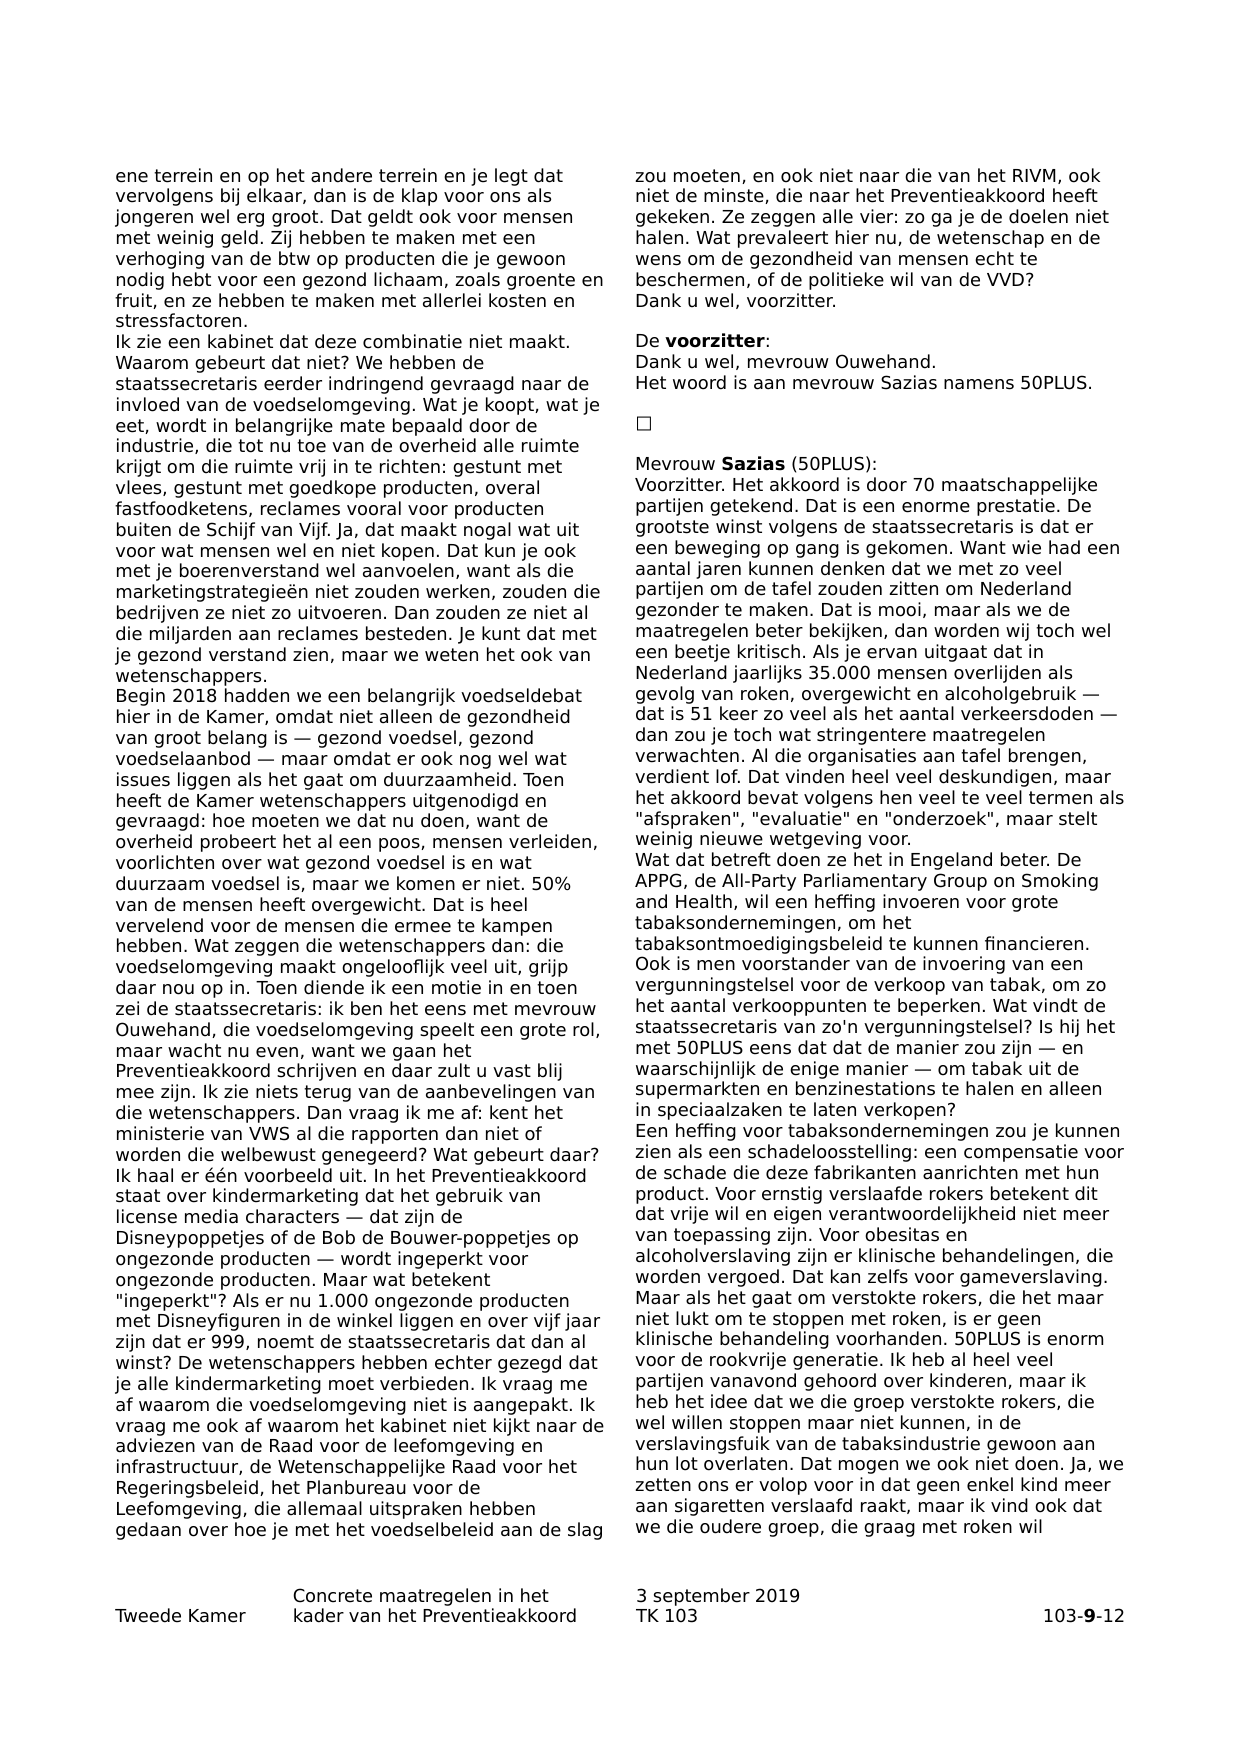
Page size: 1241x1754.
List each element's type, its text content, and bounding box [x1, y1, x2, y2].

text Wat dat betreft doen ze het in Engeland beter. De APPG, de All-Party Parliamentary Group on Smoking and Health, wil een heffing invoeren voor grote tabaksondernemingen, om het tabaksontmoedigingsbeleid te kunnen financieren. Ook is men voorstander van de invoering van een vergunningstelsel voor de verkoop van tabak, om zo het aantal verkooppunten te beperken. Wat vindt de staatssecretaris van zo'n vergunningstelsel? Is hij het met 50PLUS eens dat dat de manier zou zijn — en waarschijnlijk de enige manier — om tabak uit de supermarkten en benzinestations te halen en alleen in speciaalzaken te laten verkopen? [635, 850, 1125, 1121]
text Ik haal er één voorbeeld uit. In het Preventieakkoord staat over kindermarketing dat het gebruik van license media characters — dat zijn de Disneypoppetjes of de Bob de Bouwer-poppetjes op ongezonde producten — wordt ingeperkt voor ongezonde producten. Maar wat betekent "ingeperkt"? Als er nu 1.000 ongezonde producten met Disneyfiguren in de winkel liggen en over vijf jaar zijn dat er 999, noemt de staatssecretaris dat dan al winst? De wetenschappers hebben echter gezegd dat je alle kindermarketing moet verbieden. Ik vraag me af waarom die voedselomgeving niet is aangepakt. Ik vraag me ook af waarom het kabinet niet kijkt naar de adviezen van de Raad voor de leefomgeving en infrastructuur, de Wetenschappelijke Raad voor het Regeringsbeleid, het Planbureau voor de Leefomgeving, die allemaal uitspraken hebben gedaan over hoe je met het voedselbeleid aan de slag [115, 1165, 605, 1540]
text ene terrein en op het andere terrein en je legt dat vervolgens bij elkaar, dan is de klap voor ons als jongeren wel erg groot. Dat geldt ook voor mensen met weinig geld. Zij hebben te maken met een verhoging van de btw op producten die je gewoon nodig hebt voor een gezond lichaam, zoals groente en fruit, en ze hebben te maken met allerlei kosten en stressfactoren. [115, 165, 605, 332]
text Ik zie een kabinet dat deze combinatie niet maakt. Waarom gebeurt dat niet? We hebben de staatssecretaris eerder indringend gevraagd naar de invloed van de voedselomgeving. Wat je koopt, wat je eet, wordt in belangrijke mate bepaald door de industrie, die tot nu toe van de overheid alle ruimte krijgt om die ruimte vrij in te richten: gestunt met vlees, gestunt met goedkope producten, overal fastfoodketens, reclames vooral voor producten buiten de Schijf van Vijf. Ja, dat maakt nogal wat uit voor wat mensen wel en niet kopen. Dat kun je ook met je boerenverstand wel aanvoelen, want als die marketingstrategieën niet zouden werken, zouden die bedrijven ze niet zo uitvoeren. Dan zouden ze niet al die miljarden aan reclames besteden. Je kunt dat met je gezond verstand zien, maar we weten het ook van wetenschappers. [115, 332, 605, 686]
text zou moeten, en ook niet naar die van het RIVM, ook niet de minste, die naar het Preventieakkoord heeft gekeken. Ze zeggen alle vier: zo ga je de doelen niet halen. Wat prevaleert hier nu, de wetenschap en de wens om de gezondheid van mensen echt te beschermen, of de politieke wil van de VVD? [635, 165, 1125, 290]
text ⬜ [635, 413, 1125, 434]
text Voorzitter. Het akkoord is door 70 maatschappelijke partijen getekend. Dat is een enorme prestatie. De grootste winst volgens de staatssecretaris is dat er een beweging op gang is gekomen. Want wie had een aantal jaren kunnen denken dat we met zo veel partijen om de tafel zouden zitten om Nederland gezonder te maken. Dat is mooi, maar als we de maatregelen beter bekijken, dan worden wij toch wel een beetje kritisch. Als je ervan uitgaat dat in Nederland jaarlijks 35.000 mensen overlijden als gevolg van roken, overgewicht en alcoholgebruik — dat is 51 keer zo veel als het aantal verkeersdoden — dan zou je toch wat stringentere maatregelen verwachten. Al die organisaties aan tafel brengen, verdient lof. Dat vinden heel veel deskundigen, maar het akkoord bevat volgens hen veel te veel termen als "afspraken", "evaluatie" en "onderzoek", maar stelt weinig nieuwe wetgeving voor. [635, 475, 1125, 850]
text Een heffing voor tabaksondernemingen zou je kunnen zien als een schadeloosstelling: een compensatie voor de schade die deze fabrikanten aanrichten met hun product. Voor ernstig verslaafde rokers betekent dit dat vrije wil en eigen verantwoordelijkheid niet meer van toepassing zijn. Voor obesitas en alcoholverslaving zijn er klinische behandelingen, die worden vergoed. Dat kan zelfs voor gameverslaving. Maar als het gaat om verstokte rokers, die het maar niet lukt om te stoppen met roken, is er geen klinische behandeling voorhanden. 50PLUS is enorm voor de rookvrije generatie. Ik heb al heel veel partijen vanavond gehoord over kinderen, maar ik heb het idee dat we die groep verstokte rokers, die wel willen stoppen maar niet kunnen, in de verslavingsfuik van de tabaksindustrie gewoon aan hun lot overlaten. Dat mogen we ook niet doen. Ja, we zetten ons er volop voor in dat geen enkel kind meer aan sigaretten verslaafd raakt, maar ik vind ook dat we die oudere groep, die graag met roken wil [635, 1121, 1125, 1537]
text Dank u wel, mevrouw Ouwehand. [635, 352, 1125, 373]
text Het woord is aan mevrouw Sazias namens 50PLUS. [635, 373, 1125, 393]
text Mevrouw Sazias (50PLUS): [635, 454, 1125, 475]
text De voorzitter: [635, 331, 1125, 352]
text Dank u wel, voorzitter. [635, 290, 1125, 311]
text Begin 2018 hadden we een belangrijk voedseldebat hier in de Kamer, omdat niet alleen de gezondheid van groot belang is — gezond voedsel, gezond voedselaanbod — maar omdat er ook nog wel wat issues liggen als het gaat om duurzaamheid. Toen heeft de Kamer wetenschappers uitgenodigd en gevraagd: hoe moeten we dat nu doen, want de overheid probeert het al een poos, mensen verleiden, voorlichten over wat gezond voedsel is en wat duurzaam voedsel is, maar we komen er niet. 50% van de mensen heeft overgewicht. Dat is heel vervelend voor de mensen die ermee te kampen hebben. Wat zeggen die wetenschappers dan: die voedselomgeving maakt ongelooflijk veel uit, grijp daar nou op in. Toen diende ik een motie in en toen zei de staatssecretaris: ik ben het eens met mevrouw Ouwehand, die voedselomgeving speelt een grote rol, maar wacht nu even, want we gaan het Preventieakkoord schrijven en daar zult u vast blij mee zijn. Ik zie niets terug van de aanbevelingen van die wetenschappers. Dan vraag ik me af: kent het ministerie van VWS al die rapporten dan niet of worden die welbewust genegeerd? Wat gebeurt daar? [115, 686, 605, 1165]
